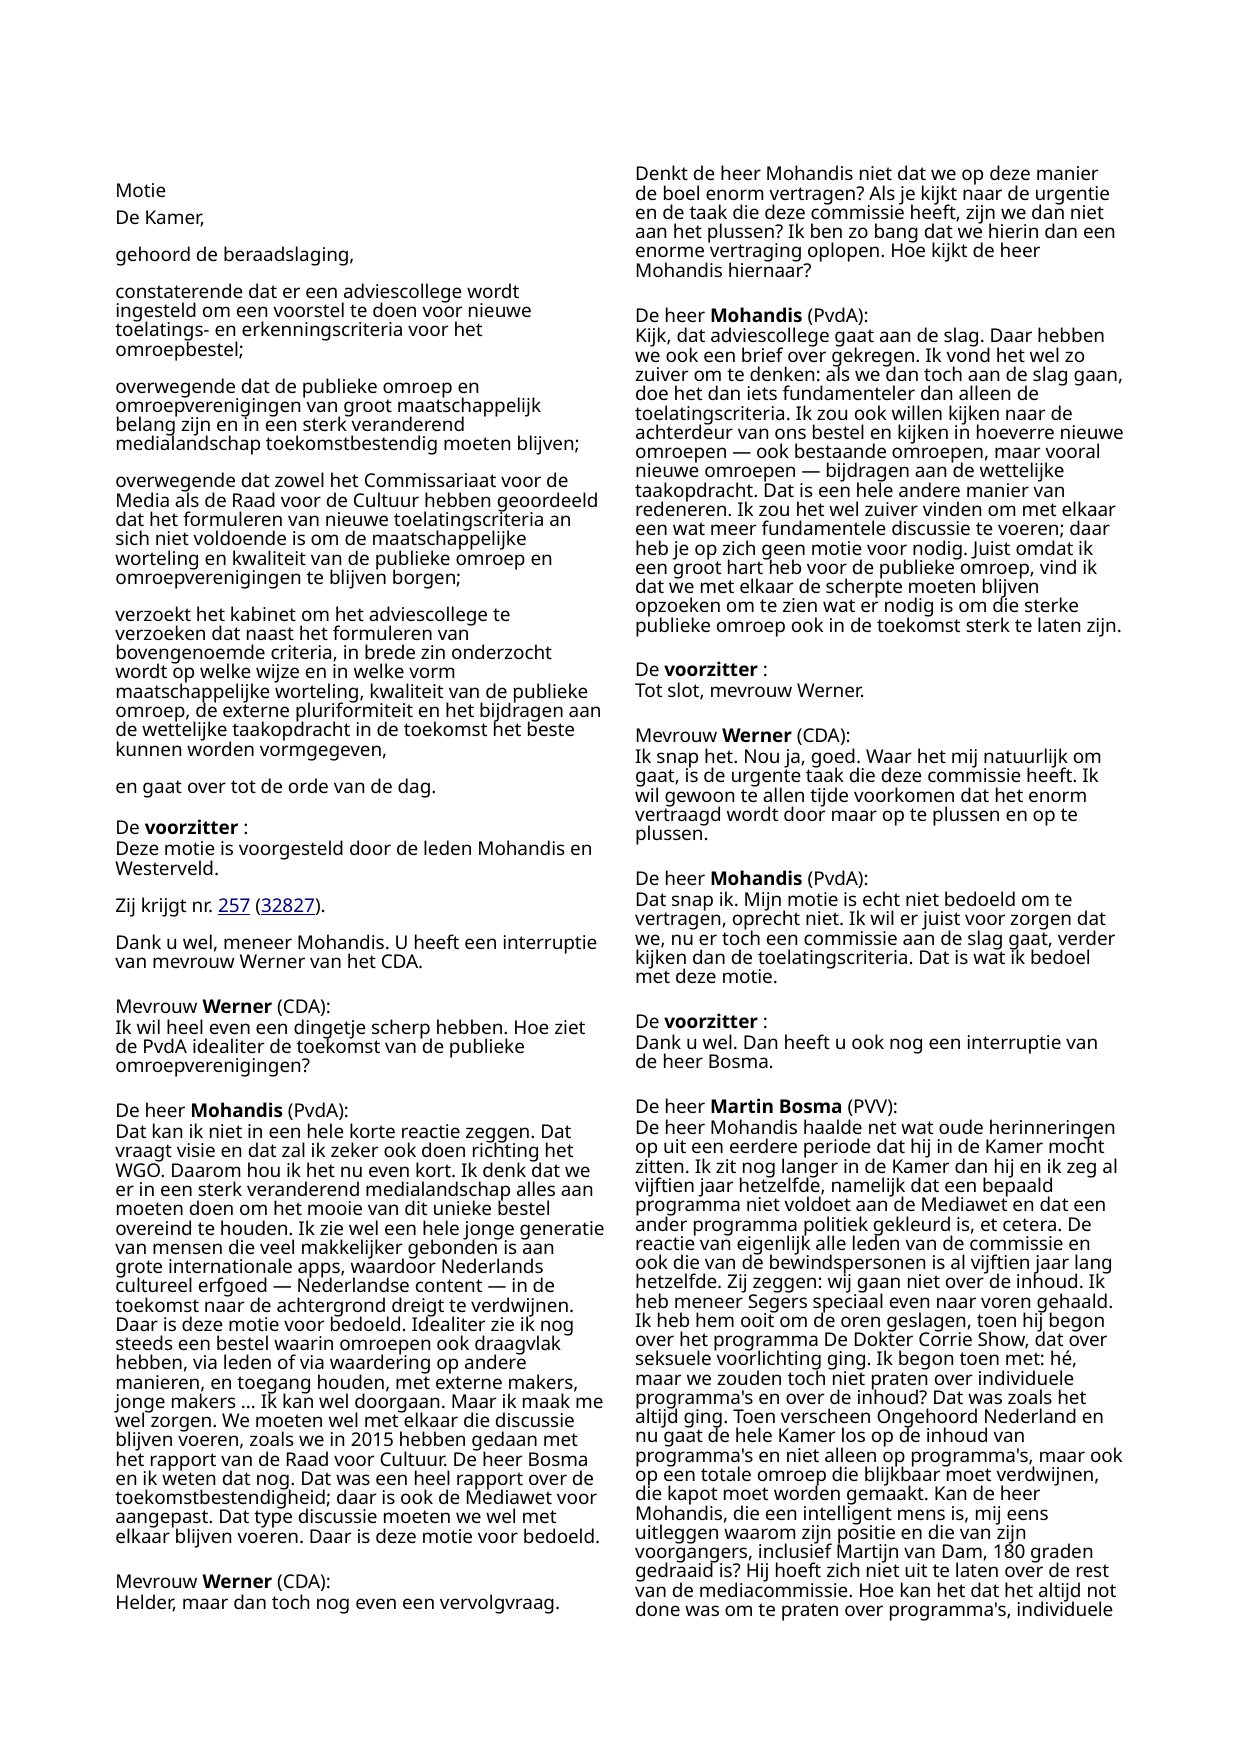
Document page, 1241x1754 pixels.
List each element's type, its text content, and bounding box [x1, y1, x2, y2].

text gehoord de beraadslaging, [115, 246, 605, 265]
text Ik snap het. Nou ja, goed. Waar het mij natuurlijk om gaat, is de urgente taak die deze commissie heeft. Ik wil gewoon te allen tijde voorkomen dat het enorm vertraagd wordt door maar op te plussen en op te plussen. [635, 748, 1125, 844]
text en gaat over tot de orde van de dag. [115, 778, 605, 797]
text Dat kan ik niet in een hele korte reactie zeggen. Dat vraagt visie en dat zal ik zeker ook doen richting het WGO. Daarom hou ik het nu even kort. Ik denk dat we er in een sterk veranderend medialandschap alles aan moeten doen om het mooie van dit unieke bestel overeind te houden. Ik zie wel een hele jonge generatie van mensen die veel makkelijker gebonden is aan grote internationale apps, waardoor Nederlands cultureel erfgoed — Nederlandse content — in de toekomst naar de achtergrond dreigt te verdwijnen. Daar is deze motie voor bedoeld. Idealiter zie ik nog steeds een bestel waarin omroepen ook draagvlak hebben, via leden of via waardering op andere manieren, en toegang houden, met externe makers, jonge makers … Ik kan wel doorgaan. Maar ik maak me wel zorgen. We moeten wel met elkaar die discussie blijven voeren, zoals we in 2015 hebben gedaan met het rapport van de Raad voor Cultuur. De heer Bosma en ik weten dat nog. Dat was een heel rapport over de toekomstbestendigheid; daar is ook de Mediawet voor aangepast. Dat type discussie moeten we wel met elkaar blijven voeren. Daar is deze motie voor bedoeld. [115, 1123, 605, 1547]
text Mevrouw Werner (CDA): [115, 993, 605, 1019]
text De heer Mohandis haalde net wat oude herinneringen op uit een eerdere periode dat hij in de Kamer mocht zitten. Ik zit nog langer in de Kamer dan hij en ik zeg al vijftien jaar hetzelfde, namelijk dat een bepaald programma niet voldoet aan de Mediawet en dat een ander programma politiek gekleurd is, et cetera. De reactie van eigenlijk alle leden van de commissie en ook die van de bewindspersonen is al vijftien jaar lang hetzelfde. Zij zeggen: wij gaan niet over de inhoud. Ik heb meneer Segers speciaal even naar voren gehaald. Ik heb hem ooit om de oren geslagen, toen hij begon over het programma De Dokter Corrie Show, dat over seksuele voorlichting ging. Ik begon toen met: hé, maar we zouden toch niet praten over individuele programma's en over de inhoud? Dat was zoals het altijd ging. Toen verscheen Ongehoord Nederland en nu gaat de hele Kamer los op de inhoud van programma's en niet alleen op programma's, maar ook op een totale omroep die blijkbaar moet verdwijnen, die kapot moet worden gemaakt. Kan de heer Mohandis, die een intelligent mens is, mij eens uitleggen waarom zijn positie en die van zijn voorgangers, inclusief Martijn van Dam, 180 graden gedraaid is? Hij hoeft zich niet uit te laten over de rest van de mediacommissie. Hoe kan het dat het altijd not done was om te praten over programma's, individuele [635, 1119, 1125, 1620]
text Zij krijgt nr. 257 (32827). [115, 897, 605, 916]
text De heer Martin Bosma (PVV): [635, 1093, 1125, 1119]
text Mevrouw Werner (CDA): [115, 1568, 605, 1594]
text Dank u wel. Dan heeft u ook nog een interruptie van de heer Bosma. [635, 1034, 1125, 1073]
text Helder, maar dan toch nog even een vervolgvraag. [115, 1594, 605, 1613]
text De heer Mohandis (PvdA): [635, 865, 1125, 891]
text Mevrouw Werner (CDA): [635, 722, 1125, 748]
text overwegende dat de publieke omroep en omroepverenigingen van groot maatschappelijk belang zijn en in een sterk veranderend medialandschap toekomstbestendig moeten blijven; [115, 378, 605, 455]
text Ik wil heel even een dingetje scherp hebben. Hoe ziet de PvdA idealiter de toekomst van de publieke omroepverenigingen? [115, 1019, 605, 1077]
text De voorzitter : [115, 814, 605, 840]
text Deze motie is voorgesteld door de leden Mohandis en Westerveld. [115, 840, 605, 879]
text De voorzitter : [635, 657, 1125, 682]
text Dank u wel, meneer Mohandis. U heeft een interruptie van mevrouw Werner van het CDA. [115, 934, 605, 972]
text De Kamer, [115, 209, 605, 228]
text Kijk, dat adviescollege gaat aan de slag. Daar hebben we ook een brief over gekregen. Ik vond het wel zo zuiver om te denken: als we dan toch aan de slag gaan, doe het dan iets fundamenteler dan alleen de toelatingscriteria. Ik zou ook willen kijken naar de achterdeur van ons bestel en kijken in hoeverre nieuwe omroepen — ook bestaande omroepen, maar vooral nieuwe omroepen — bijdragen aan de wettelijke taakopdracht. Dat is een hele andere manier van redeneren. Ik zou het wel zuiver vinden om met elkaar een wat meer fundamentele discussie te voeren; daar heb je op zich geen motie voor nodig. Juist omdat ik een groot hart heb voor de publieke omroep, vind ik dat we met elkaar de scherpte moeten blijven opzoeken om te zien wat er nodig is om die sterke publieke omroep ook in de toekomst sterk te laten zijn. [635, 327, 1125, 636]
text De heer Mohandis (PvdA): [115, 1097, 605, 1123]
text Denkt de heer Mohandis niet dat we op deze manier de boel enorm vertragen? Als je kijkt naar de urgentie en de taak die deze commissie heeft, zijn we dan niet aan het plussen? Ik ben zo bang dat we hierin dan een enorme vertraging oplopen. Hoe kijkt de heer Mohandis hiernaar? [635, 165, 1125, 281]
text constaterende dat er een adviescollege wordt ingesteld om een voorstel te doen voor nieuwe toelatings- en erkenningscriteria voor het omroepbestel; [115, 283, 605, 360]
text Dat snap ik. Mijn motie is echt niet bedoeld om te vertragen, oprecht niet. Ik wil er juist voor zorgen dat we, nu er toch een commissie aan de slag gaat, verder kijken dan de toelatingscriteria. Dat is wat ik bedoel met deze motie. [635, 891, 1125, 987]
text verzoekt het kabinet om het adviescollege te verzoeken dat naast het formuleren van bovengenoemde criteria, in brede zin onderzocht wordt op welke wijze en in welke vorm maatschappelijke worteling, kwaliteit van de publieke omroep, de externe pluriformiteit en het bijdragen aan de wettelijke taakopdracht in de toekomst het beste kunnen worden vormgegeven, [115, 606, 605, 760]
text De heer Mohandis (PvdA): [635, 302, 1125, 327]
text Motie [115, 177, 605, 203]
text overwegende dat zowel het Commissariaat voor de Media als de Raad voor de Cultuur hebben geoordeeld dat het formuleren van nieuwe toelatingscriteria an sich niet voldoende is om de maatschappelijke worteling en kwaliteit van de publieke omroep en omroepverenigingen te blijven borgen; [115, 472, 605, 588]
text De voorzitter : [635, 1008, 1125, 1034]
text Tot slot, mevrouw Werner. [635, 682, 1125, 702]
